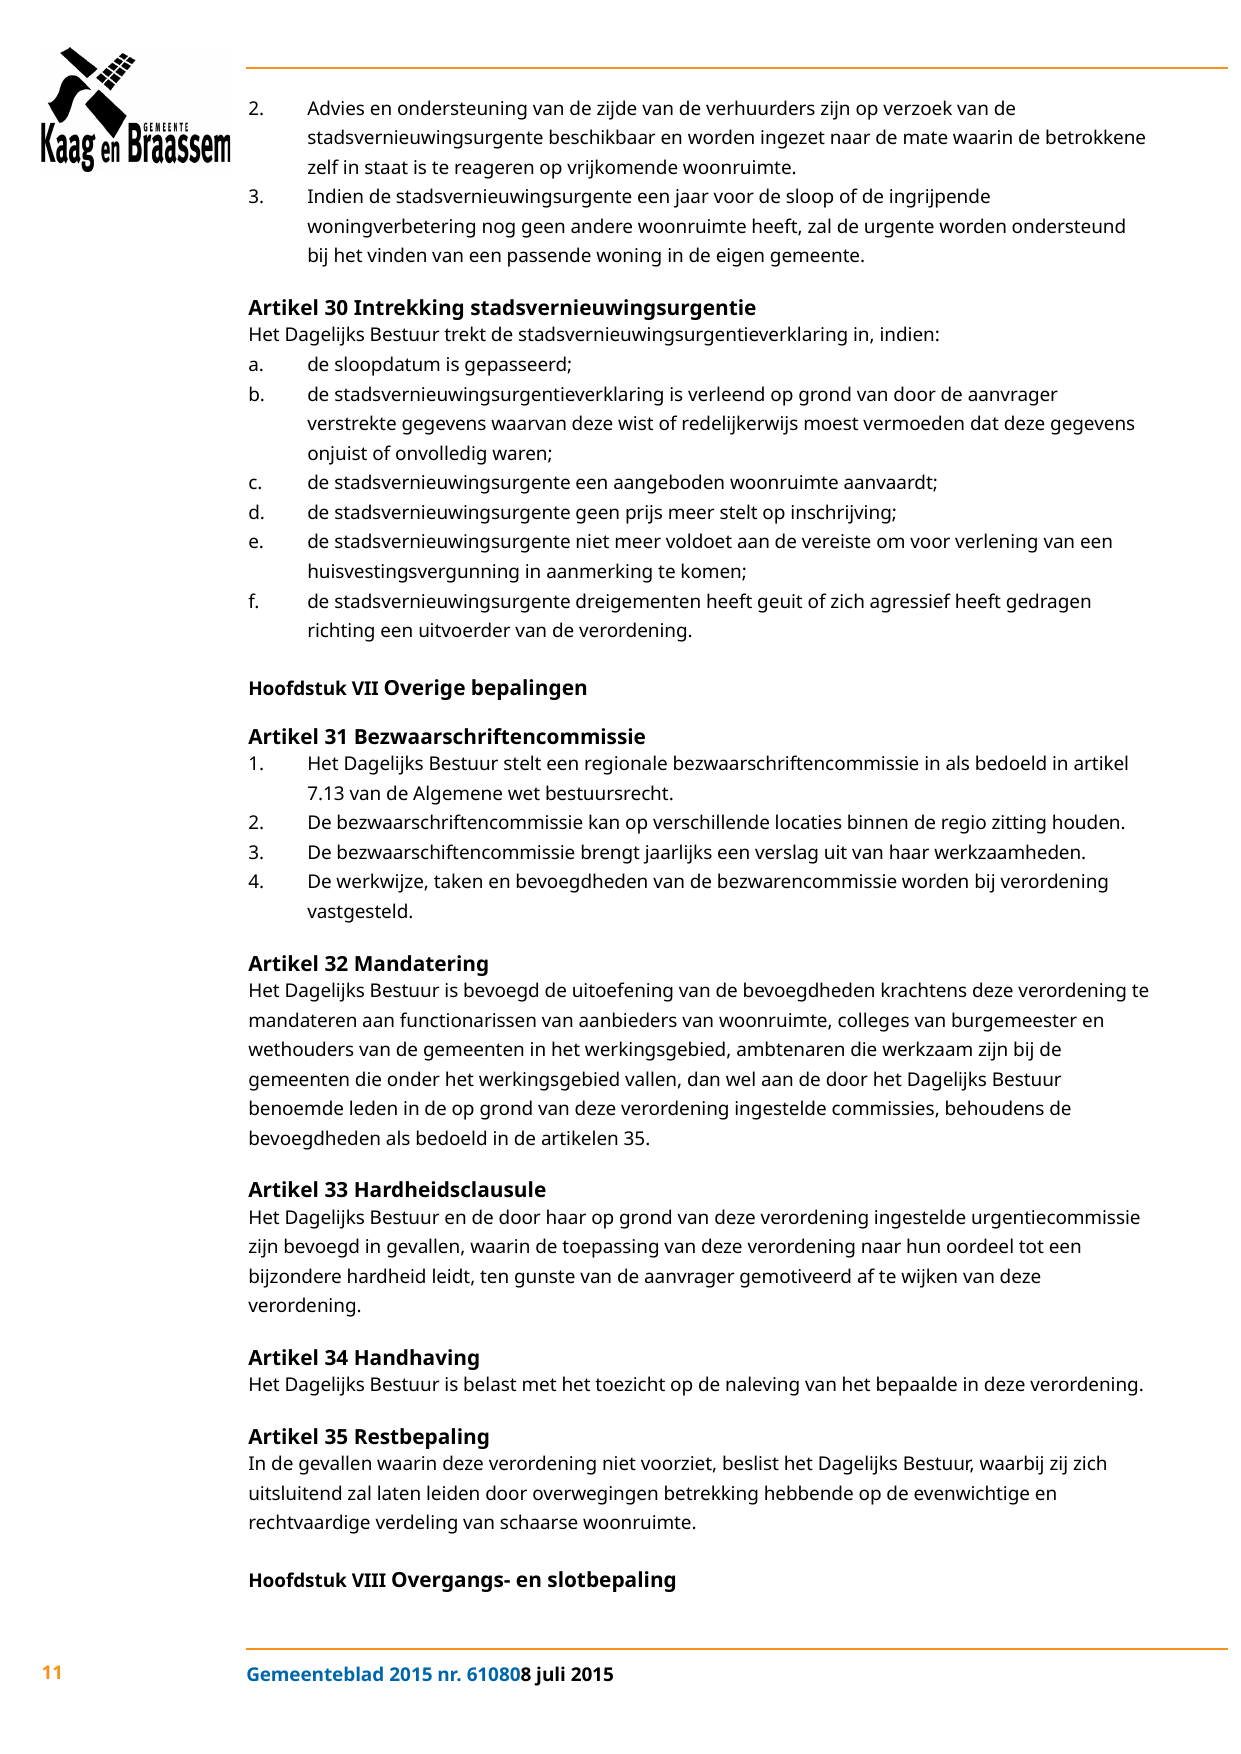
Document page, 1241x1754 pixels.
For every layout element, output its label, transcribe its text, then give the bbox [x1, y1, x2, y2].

text Artikel 32 Mandatering [248, 949, 1152, 977]
list de sloopdatum is gepasseerd; [248, 351, 1152, 377]
text Hoofdstuk VII Overige bepalingen [248, 673, 1152, 701]
text Artikel 30 Intrekking stadsvernieuwingsurgentie [248, 293, 1152, 322]
list Advies en ondersteuning van de zijde van de verhuurders zijn op verzoek van de stadsvernieuwingsurgente beschikbaar en worden ingezet naar de mate waarin de betrokkene zelf in staat is te reageren op vrijkomende woonruimte. [248, 95, 1152, 180]
text In de gevallen waarin deze verordening niet voorziet, beslist het Dagelijks Bestuur, waarbij zij zich uitsluitend zal laten leiden door overwegingen betrekking hebbende op de evenwichtige en rechtvaardige verdeling van schaarse woonruimte. [248, 1450, 1152, 1535]
text Het Dagelijks Bestuur is belast met het toezicht op de naleving van het bepaalde in deze verordening. [248, 1372, 1152, 1397]
text Het Dagelijks Bestuur trekt de stadsvernieuwingsurgentieverklaring in, indien: [248, 322, 1152, 347]
picture [41, 47, 231, 172]
list De bezwaarschiftencommissie brengt jaarlijks een verslag uit van haar werkzaamheden. [248, 839, 1152, 865]
text Artikel 35 Restbepaling [248, 1422, 1152, 1450]
list de stadsvernieuwingsurgente niet meer voldoet aan de vereiste om voor verlening van een huisvestingsvergunning in aanmerking te komen; [248, 529, 1152, 584]
text Het Dagelijks Bestuur is bevoegd de uitoefening van de bevoegdheden krachtens deze verordening te mandateren aan functionarissen van aanbieders van woonruimte, colleges van burgemeester en wethouders van de gemeenten in het werkingsgebied, ambtenaren die werkzaam zijn bij de gemeenten die onder het werkingsgebied vallen, dan wel aan de door het Dagelijks Bestuur benoemde leden in de op grond van deze verordening ingestelde commissies, behoudens de bevoegdheden als bedoeld in de artikelen 35. [248, 977, 1152, 1151]
list de stadsvernieuwingsurgentieverklaring is verleend op grond van door de aanvrager verstrekte gegevens waarvan deze wist of redelijkerwijs moest vermoeden dat deze gegevens onjuist of onvolledig waren; [248, 381, 1152, 466]
text Artikel 31 Bezwaarschriftencommissie [248, 722, 1152, 750]
list De werkwijze, taken en bevoegdheden van de bezwarencommissie worden bij verordening vastgesteld. [248, 869, 1152, 924]
list de stadsvernieuwingsurgente geen prijs meer stelt op inschrijving; [248, 499, 1152, 525]
text Artikel 33 Hardheidsclausule [248, 1176, 1152, 1204]
text Hoofdstuk VIII Overgangs- en slotbepaling [248, 1565, 1152, 1593]
list De bezwaarschriftencommissie kan op verschillende locaties binnen de regio zitting houden. [248, 809, 1152, 835]
list Het Dagelijks Bestuur stelt een regionale bezwaarschriftencommissie in als bedoeld in artikel 7.13 van de Algemene wet bestuursrecht. [248, 750, 1152, 806]
text Het Dagelijks Bestuur en de door haar op grond van deze verordening ingestelde urgentiecommissie zijn bevoegd in gevallen, waarin de toepassing van deze verordening naar hun oordeel tot een bijzondere hardheid leidt, ten gunste van de aanvrager gemotiveerd af te wijken van deze verordening. [248, 1204, 1152, 1318]
list de stadsvernieuwingsurgente een aangeboden woonruimte aanvaardt; [248, 469, 1152, 495]
list de stadsvernieuwingsurgente dreigementen heeft geuit of zich agressief heeft gedragen richting een uitvoerder van de verordening. [248, 588, 1152, 643]
text Artikel 34 Handhaving [248, 1343, 1152, 1372]
list Indien de stadsvernieuwingsurgente een jaar voor de sloop of de ingrijpende woningverbetering nog geen andere woonruimte heeft, zal de urgente worden ondersteund bij het vinden van een passende woning in de eigen gemeente. [248, 183, 1152, 268]
